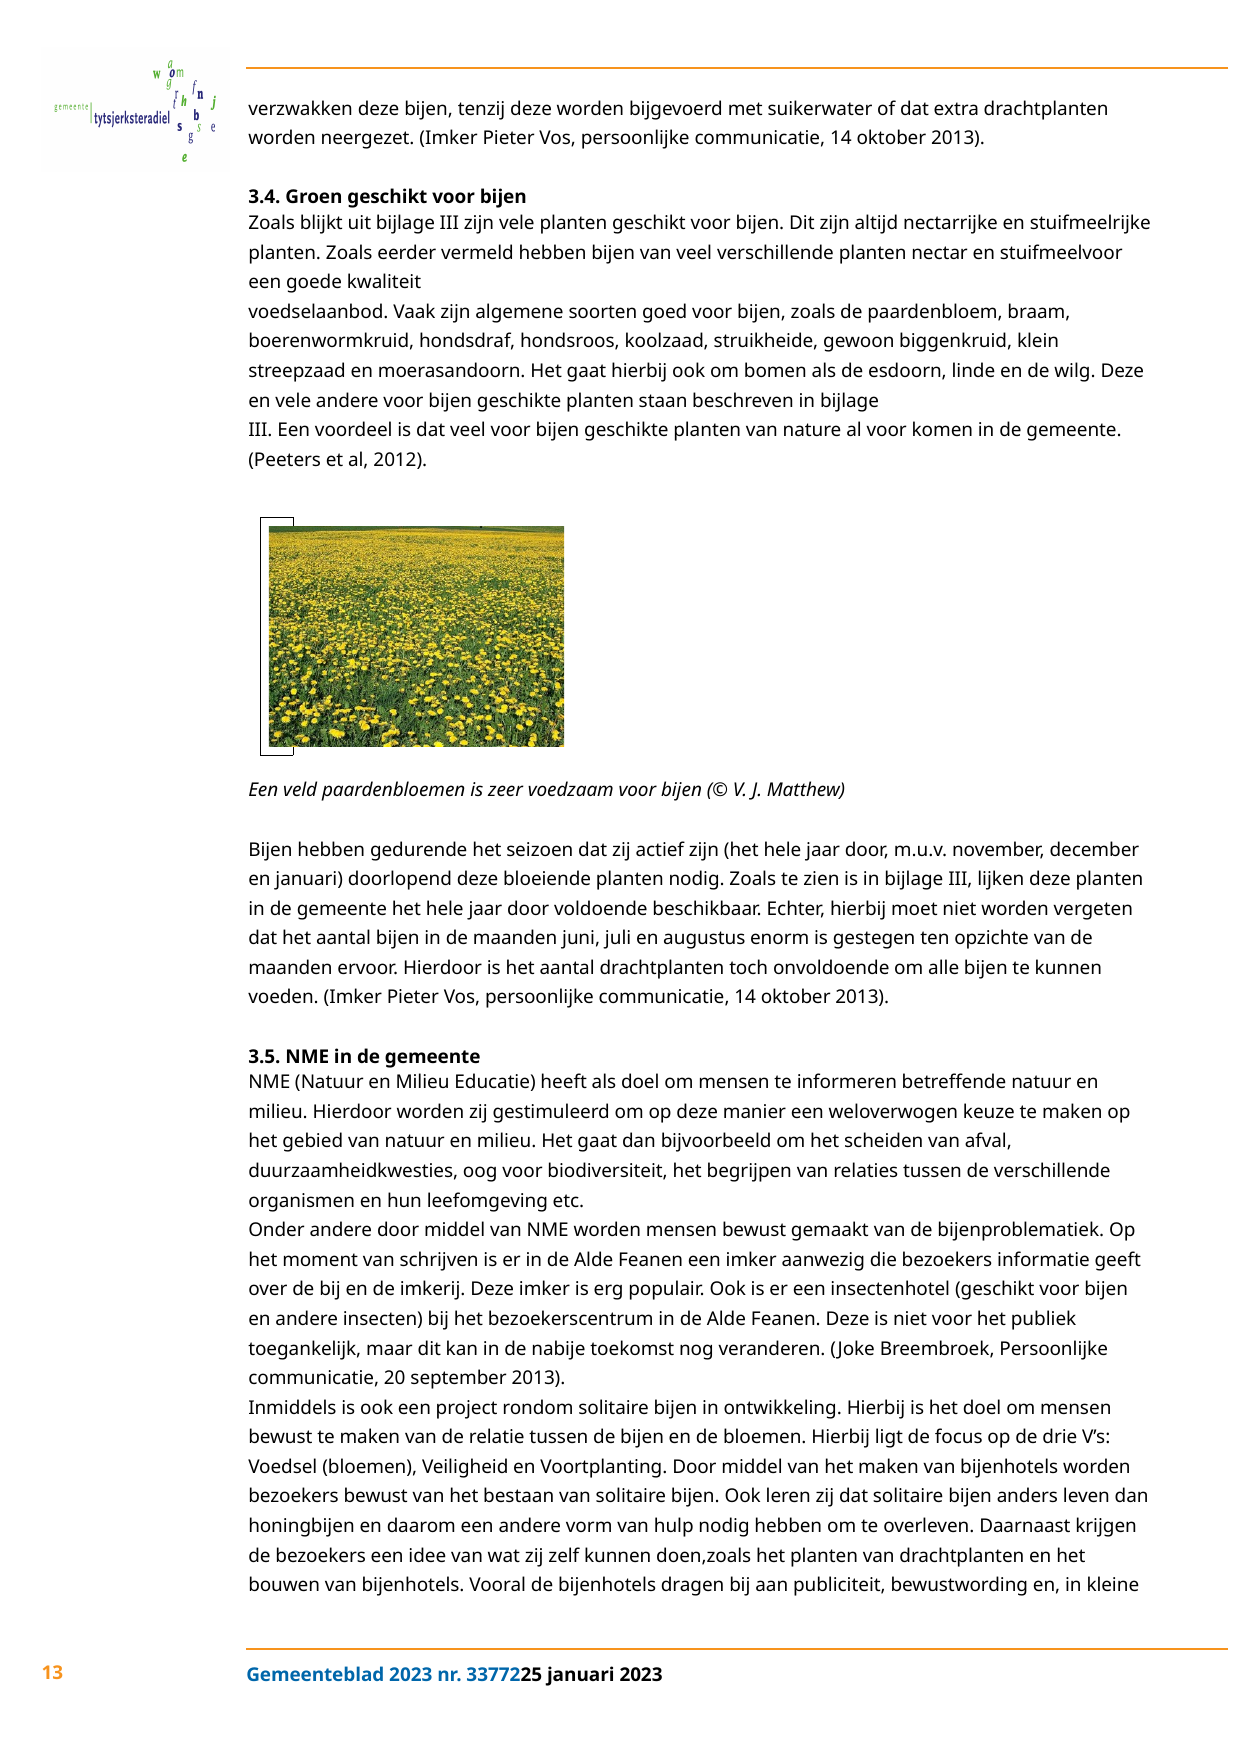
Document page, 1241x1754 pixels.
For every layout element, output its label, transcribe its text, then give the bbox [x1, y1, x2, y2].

text NME (Natuur en Milieu Educatie) heeft als doel om mensen te informeren betreffende natuur en milieu. Hierdoor worden zij gestimuleerd om op deze manier een weloverwogen keuze te maken op het gebied van natuur en milieu. Het gaat dan bijvoorbeeld om het scheiden van afval, duurzaamheidkwesties, oog voor biodiversiteit, het begrijpen van relaties tussen de verschillende organismen en hun leefomgeving etc. [248, 1068, 1152, 1213]
picture [41, 47, 231, 172]
text 3.4. Groen geschikt voor bijen [248, 183, 1152, 209]
text verzwakken deze bijen, tenzij deze worden bijgevoerd met suikerwater of dat extra drachtplanten worden neergezet. (Imker Pieter Vos, persoonlijke communicatie, 14 oktober 2013). [248, 95, 1152, 150]
text (Peeters et al, 2012). [248, 446, 1152, 472]
text Onder andere door middel van NME worden mensen bewust gemaakt van de bijenproblematiek. Op het moment van schrijven is er in de Alde Feanen een imker aanwezig die bezoekers informatie geeft over de bij en de imkerij. Deze imker is erg populair. Ook is er een insectenhotel (geschikt voor bijen en andere insecten) bij het bezoekerscentrum in de Alde Feanen. Deze is niet voor het publiek toegankelijk, maar dit kan in de nabije toekomst nog veranderen. (Joke Breembroek, Persoonlijke communicatie, 20 september 2013). [248, 1216, 1152, 1390]
picture [268, 526, 565, 747]
text Inmiddels is ook een project rondom solitaire bijen in ontwikkeling. Hierbij is het doel om mensen bewust te maken van de relatie tussen de bijen en de bloemen. Hierbij ligt de focus op de drie V’s: Voedsel (bloemen), Veiligheid en Voortplanting. Door middel van het maken van bijenhotels worden bezoekers bewust van het bestaan van solitaire bijen. Ook leren zij dat solitaire bijen anders leven dan honingbijen en daarom een andere vorm van hulp nodig hebben om te overleven. Daarnaast krijgen de bezoekers een idee van wat zij zelf kunnen doen,zoals het planten van drachtplanten en het bouwen van bijenhotels. Vooral de bijenhotels dragen bij aan publiciteit, bewustwording en, in kleine [248, 1394, 1152, 1597]
text voedselaanbod. Vaak zijn algemene soorten goed voor bijen, zoals de paardenbloem, braam, boerenwormkruid, hondsdraf, hondsroos, koolzaad, struikheide, gewoon biggenkruid, klein streepzaad en moerasandoorn. Het gaat hierbij ook om bomen als de esdoorn, linde en de wilg. Deze en vele andere voor bijen geschikte planten staan beschreven in bijlage [248, 298, 1152, 412]
text III. Een voordeel is dat veel voor bijen geschikte planten van nature al voor komen in de gemeente. [248, 416, 1152, 442]
text Zoals blijkt uit bijlage III zijn vele planten geschikt voor bijen. Dit zijn altijd nectarrijke en stuifmeelrijke planten. Zoals eerder vermeld hebben bijen van veel verschillende planten nectar en stuifmeelvoor een goede kwaliteit [248, 209, 1152, 294]
text Bijen hebben gedurende het seizoen dat zij actief zijn (het hele jaar door, m.u.v. november, december en januari) doorlopend deze bloeiende planten nodig. Zoals te zien is in bijlage III, lijken deze planten in de gemeente het hele jaar door voldoende beschikbaar. Echter, hierbij moet niet worden vergeten dat het aantal bijen in de maanden juni, juli en augustus enorm is gestegen ten opzichte van de maanden ervoor. Hierdoor is het aantal drachtplanten toch onvoldoende om alle bijen te kunnen voeden. (Imker Pieter Vos, persoonlijke communicatie, 14 oktober 2013). [248, 836, 1152, 1009]
text 3.5. NME in de gemeente [248, 1043, 1152, 1068]
text Een veld paardenbloemen is zeer voedzaam voor bijen (© V. J. Matthew) [248, 777, 1152, 802]
